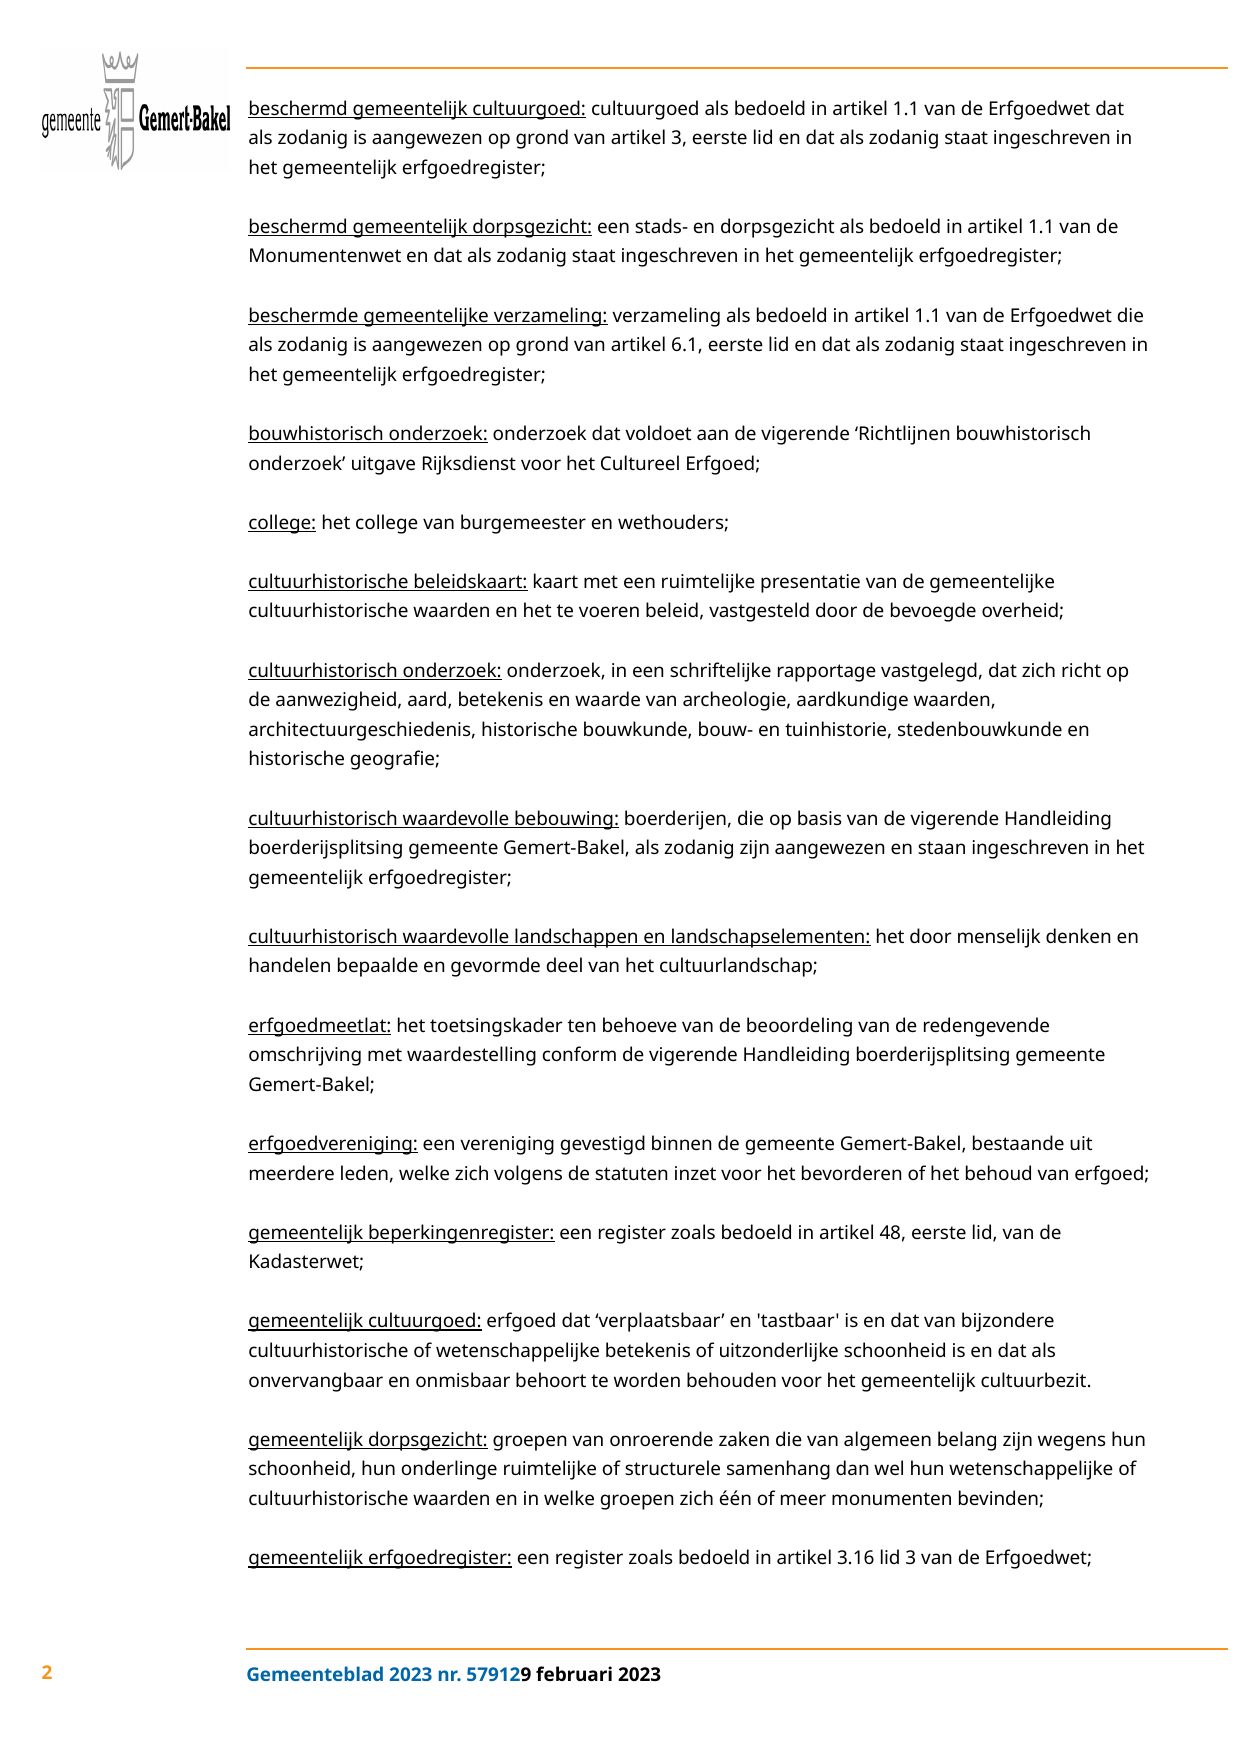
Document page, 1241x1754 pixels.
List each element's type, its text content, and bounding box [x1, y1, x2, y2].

text cultuurhistorische beleidskaart: kaart met een ruimtelijke presentatie van de gemeentelijke cultuurhistorische waarden en het te voeren beleid, vastgesteld door de bevoegde overheid; [248, 568, 1152, 623]
text gemeentelijk beperkingenregister: een register zoals bedoeld in artikel 48, eerste lid, van de Kadasterwet; [248, 1219, 1152, 1274]
text bouwhistorisch onderzoek: onderzoek dat voldoet aan de vigerende ‘Richtlijnen bouwhistorisch onderzoek’ uitgave Rijksdienst voor het Cultureel Erfgoed; [248, 420, 1152, 476]
text beschermd gemeentelijk cultuurgoed: cultuurgoed als bedoeld in artikel 1.1 van de Erfgoedwet dat als zodanig is aangewezen op grond van artikel 3, eerste lid en dat als zodanig staat ingeschreven in het gemeentelijk erfgoedregister; [248, 95, 1152, 180]
text gemeentelijk erfgoedregister: een register zoals bedoeld in artikel 3.16 lid 3 van de Erfgoedwet; [248, 1544, 1152, 1570]
picture [41, 47, 231, 172]
text beschermde gemeentelijke verzameling: verzameling als bedoeld in artikel 1.1 van de Erfgoedwet die als zodanig is aangewezen op grond van artikel 6.1, eerste lid en dat als zodanig staat ingeschreven in het gemeentelijk erfgoedregister; [248, 302, 1152, 387]
text beschermd gemeentelijk dorpsgezicht: een stads- en dorpsgezicht als bedoeld in artikel 1.1 van de Monumentenwet en dat als zodanig staat ingeschreven in het gemeentelijk erfgoedregister; [248, 213, 1152, 268]
text gemeentelijk dorpsgezicht: groepen van onroerende zaken die van algemeen belang zijn wegens hun schoonheid, hun onderlinge ruimtelijke of structurele samenhang dan wel hun wetenschappelijke of cultuurhistorische waarden en in welke groepen zich één of meer monumenten bevinden; [248, 1426, 1152, 1511]
text college: het college van burgemeester en wethouders; [248, 509, 1152, 535]
text cultuurhistorisch waardevolle bebouwing: boerderijen, die op basis van de vigerende Handleiding boerderijsplitsing gemeente Gemert-Bakel, als zodanig zijn aangewezen en staan ingeschreven in het gemeentelijk erfgoedregister; [248, 805, 1152, 890]
text gemeentelijk cultuurgoed: erfgoed dat ‘verplaatsbaar’ en 'tastbaar' is en dat van bijzondere cultuurhistorische of wetenschappelijke betekenis of uitzonderlijke schoonheid is en dat als onvervangbaar en onmisbaar behoort te worden behouden voor het gemeentelijk cultuurbezit. [248, 1308, 1152, 1393]
text erfgoedmeetlat: het toetsingskader ten behoeve van de beoordeling van de redengevende omschrijving met waardestelling conform de vigerende Handleiding boerderijsplitsing gemeente Gemert-Bakel; [248, 1012, 1152, 1097]
text erfgoedvereniging: een vereniging gevestigd binnen de gemeente Gemert-Bakel, bestaande uit meerdere leden, welke zich volgens de statuten inzet voor het bevorderen of het behoud van erfgoed; [248, 1130, 1152, 1186]
text cultuurhistorisch onderzoek: onderzoek, in een schriftelijke rapportage vastgelegd, dat zich richt op de aanwezigheid, aard, betekenis en waarde van archeologie, aardkundige waarden, architectuurgeschiedenis, historische bouwkunde, bouw- en tuinhistorie, stedenbouwkunde en historische geografie; [248, 657, 1152, 771]
text cultuurhistorisch waardevolle landschappen en landschapselementen: het door menselijk denken en handelen bepaalde en gevormde deel van het cultuurlandschap; [248, 923, 1152, 978]
